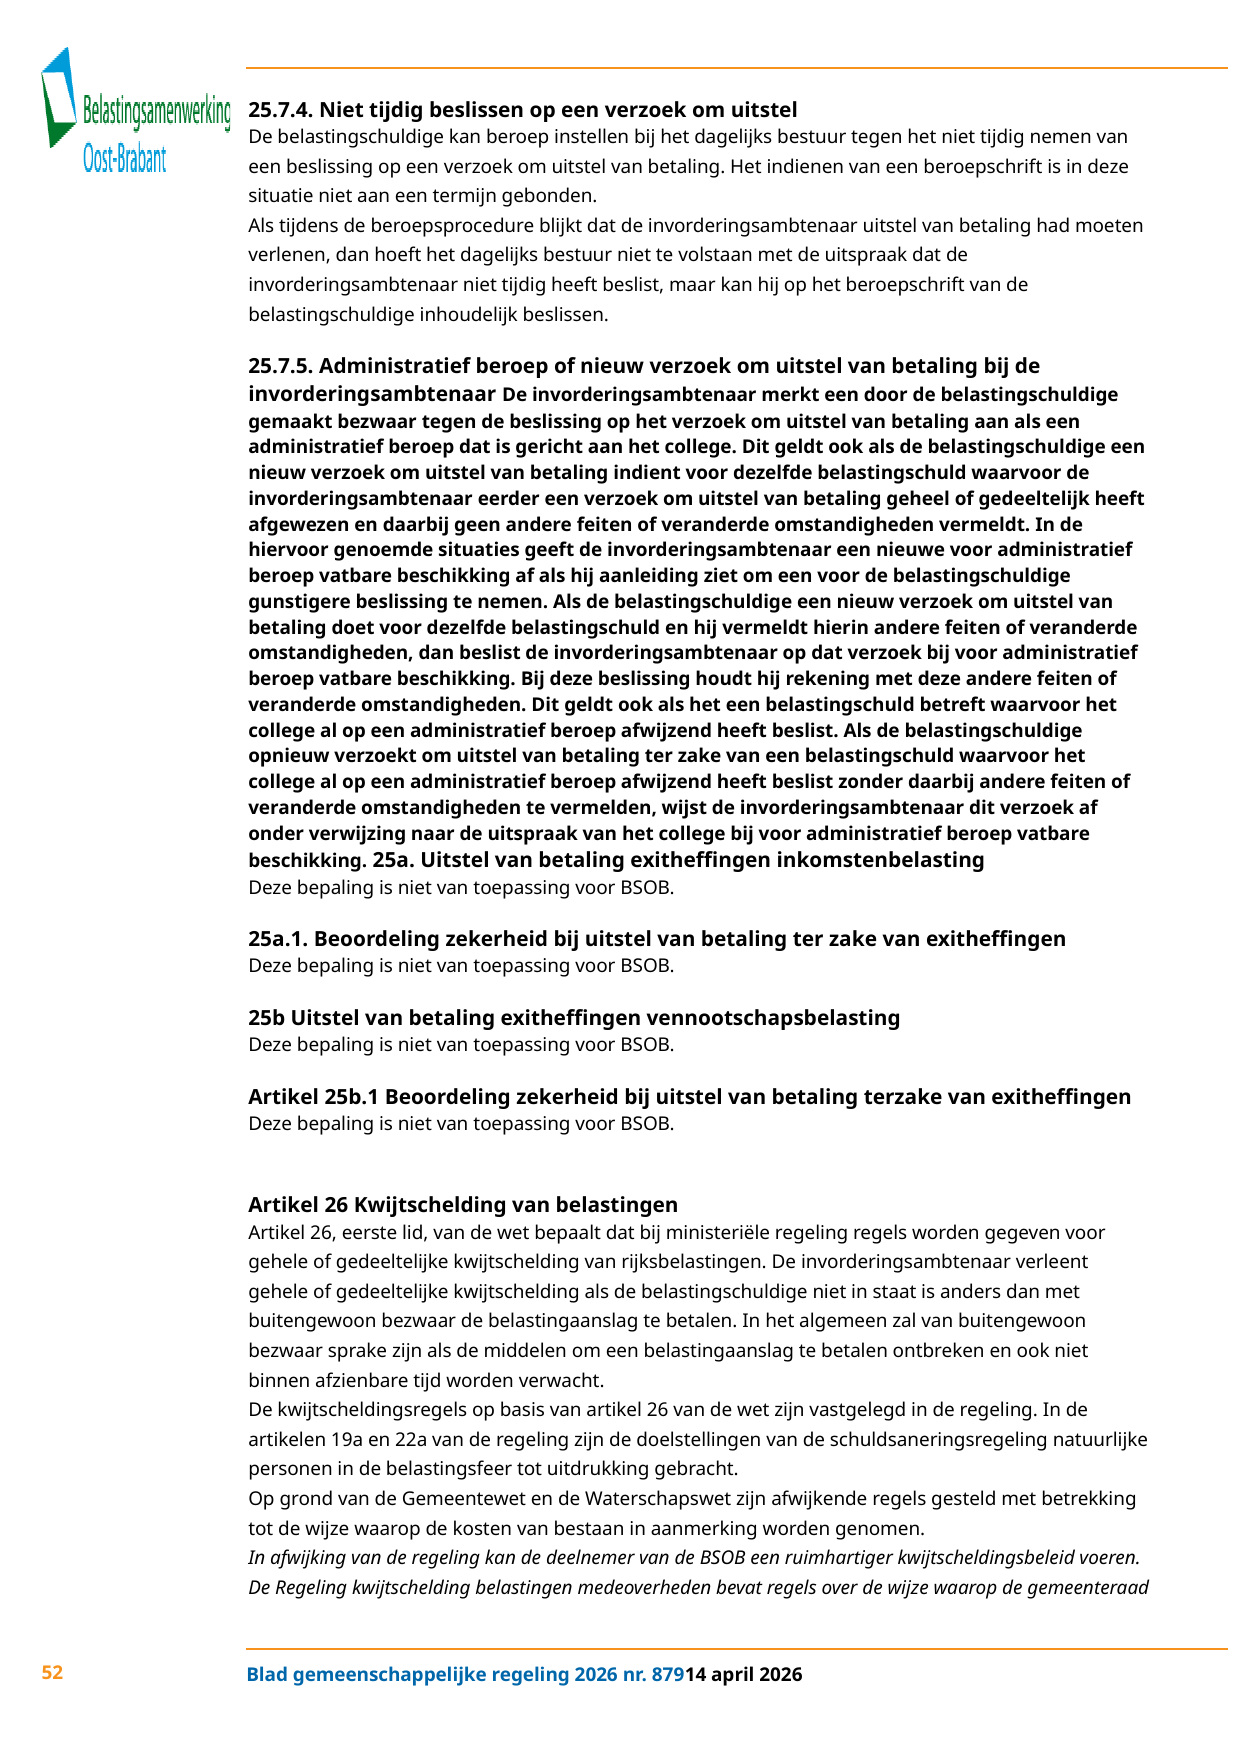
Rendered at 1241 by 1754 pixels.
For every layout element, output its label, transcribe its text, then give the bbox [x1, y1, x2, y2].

text 25.7.5. Administratief beroep of nieuw verzoek om uitstel van betaling bij de invorderingsambtenaar De invorderingsambtenaar merkt een door de belastingschuldige gemaakt bezwaar tegen de beslissing op het verzoek om uitstel van betaling aan als een administratief beroep dat is gericht aan het college. Dit geldt ook als de belastingschuldige een nieuw verzoek om uitstel van betaling indient voor dezelfde belastingschuld waarvoor de invorderingsambtenaar eerder een verzoek om uitstel van betaling geheel of gedeeltelijk heeft afgewezen en daarbij geen andere feiten of veranderde omstandigheden vermeldt. In de hiervoor genoemde situaties geeft de invorderingsambtenaar een nieuwe voor administratief beroep vatbare beschikking af als hij aanleiding ziet om een voor de belastingschuldige gunstigere beslissing te nemen. Als de belastingschuldige een nieuw verzoek om uitstel van betaling doet voor dezelfde belastingschuld en hij vermeldt hierin andere feiten of veranderde omstandigheden, dan beslist de invorderingsambtenaar op dat verzoek bij voor administratief beroep vatbare beschikking. Bij deze beslissing houdt hij rekening met deze andere feiten of veranderde omstandigheden. Dit geldt ook als het een belastingschuld betreft waarvoor het college al op een administratief beroep afwijzend heeft beslist. Als de belastingschuldige opnieuw verzoekt om uitstel van betaling ter zake van een belastingschuld waarvoor het college al op een administratief beroep afwijzend heeft beslist zonder daarbij andere feiten of veranderde omstandigheden te vermelden, wijst de invorderingsambtenaar dit verzoek af onder verwijzing naar de uitspraak van het college bij voor administratief beroep vatbare beschikking. 25a. Uitstel van betaling exitheffingen inkomstenbelasting [248, 351, 1152, 874]
text 25b Uitstel van betaling exitheffingen vennootschapsbelasting [248, 1003, 1152, 1032]
text Als tijdens de beroepsprocedure blijkt dat de invorderingsambtenaar uitstel van betaling had moeten verlenen, dan hoeft het dagelijks bestuur niet te volstaan met de uitspraak dat de invorderingsambtenaar niet tijdig heeft beslist, maar kan hij op het beroepschrift van de belastingschuldige inhoudelijk beslissen. [248, 212, 1152, 326]
picture [91, 163, 96, 172]
text Artikel 26 Kwijtschelding van belastingen [248, 1190, 1152, 1219]
text Artikel 26, eerste lid, van de wet bepaalt dat bij ministeriële regeling regels worden gegeven voor gehele of gedeeltelijke kwijtschelding van rijksbelastingen. De invorderingsambtenaar verleent gehele of gedeeltelijke kwijtschelding als de belastingschuldige niet in staat is anders dan met buitengewoon bezwaar de belastingaanslag te betalen. In het algemeen zal van buitengewoon bezwaar sprake zijn als de middelen om een belastingaanslag te betalen ontbreken en ook niet binnen afzienbare tijd worden verwacht. [248, 1219, 1152, 1392]
text Artikel 25b.1 Beoordeling zekerheid bij uitstel van betaling terzake van exitheffingen [248, 1082, 1152, 1110]
picture [41, 47, 231, 172]
picture [86, 146, 91, 169]
text In afwijking van de regeling kan de deelnemer van de BSOB een ruimhartiger kwijtscheldingsbeleid voeren. De Regeling kwijtschelding belastingen medeoverheden bevat regels over de wijze waarop de gemeenteraad [248, 1544, 1152, 1599]
text 25a.1. Beoordeling zekerheid bij uitstel van betaling ter zake van exitheffingen [248, 924, 1152, 953]
text Op grond van de Gemeentewet en de Waterschapswet zijn afwijkende regels gesteld met betrekking tot de wijze waarop de kosten van bestaan in aanmerking worden genomen. [248, 1485, 1152, 1540]
text Deze bepaling is niet van toepassing voor BSOB. [248, 1110, 1152, 1136]
text Deze bepaling is niet van toepassing voor BSOB. [248, 1032, 1152, 1057]
text 25.7.4. Niet tijdig beslissen op een verzoek om uitstel [248, 95, 1152, 123]
picture [100, 161, 105, 172]
text Deze bepaling is niet van toepassing voor BSOB. [248, 953, 1152, 978]
text De kwijtscheldingsregels op basis van artikel 26 van de wet zijn vastgelegd in de regeling. In de artikelen 19a en 22a van de regeling zijn de doelstellingen van de schuldsaneringsregeling natuurlijke personen in de belastingsfeer tot uitdrukking gebracht. [248, 1396, 1152, 1481]
text Deze bepaling is niet van toepassing voor BSOB. [248, 874, 1152, 899]
text De belastingschuldige kan beroep instellen bij het dagelijks bestuur tegen het niet tijdig nemen van een beslissing op een verzoek om uitstel van betaling. Het indienen van een beroepschrift is in deze situatie niet aan een termijn gebonden. [248, 123, 1152, 208]
picture [129, 155, 134, 172]
